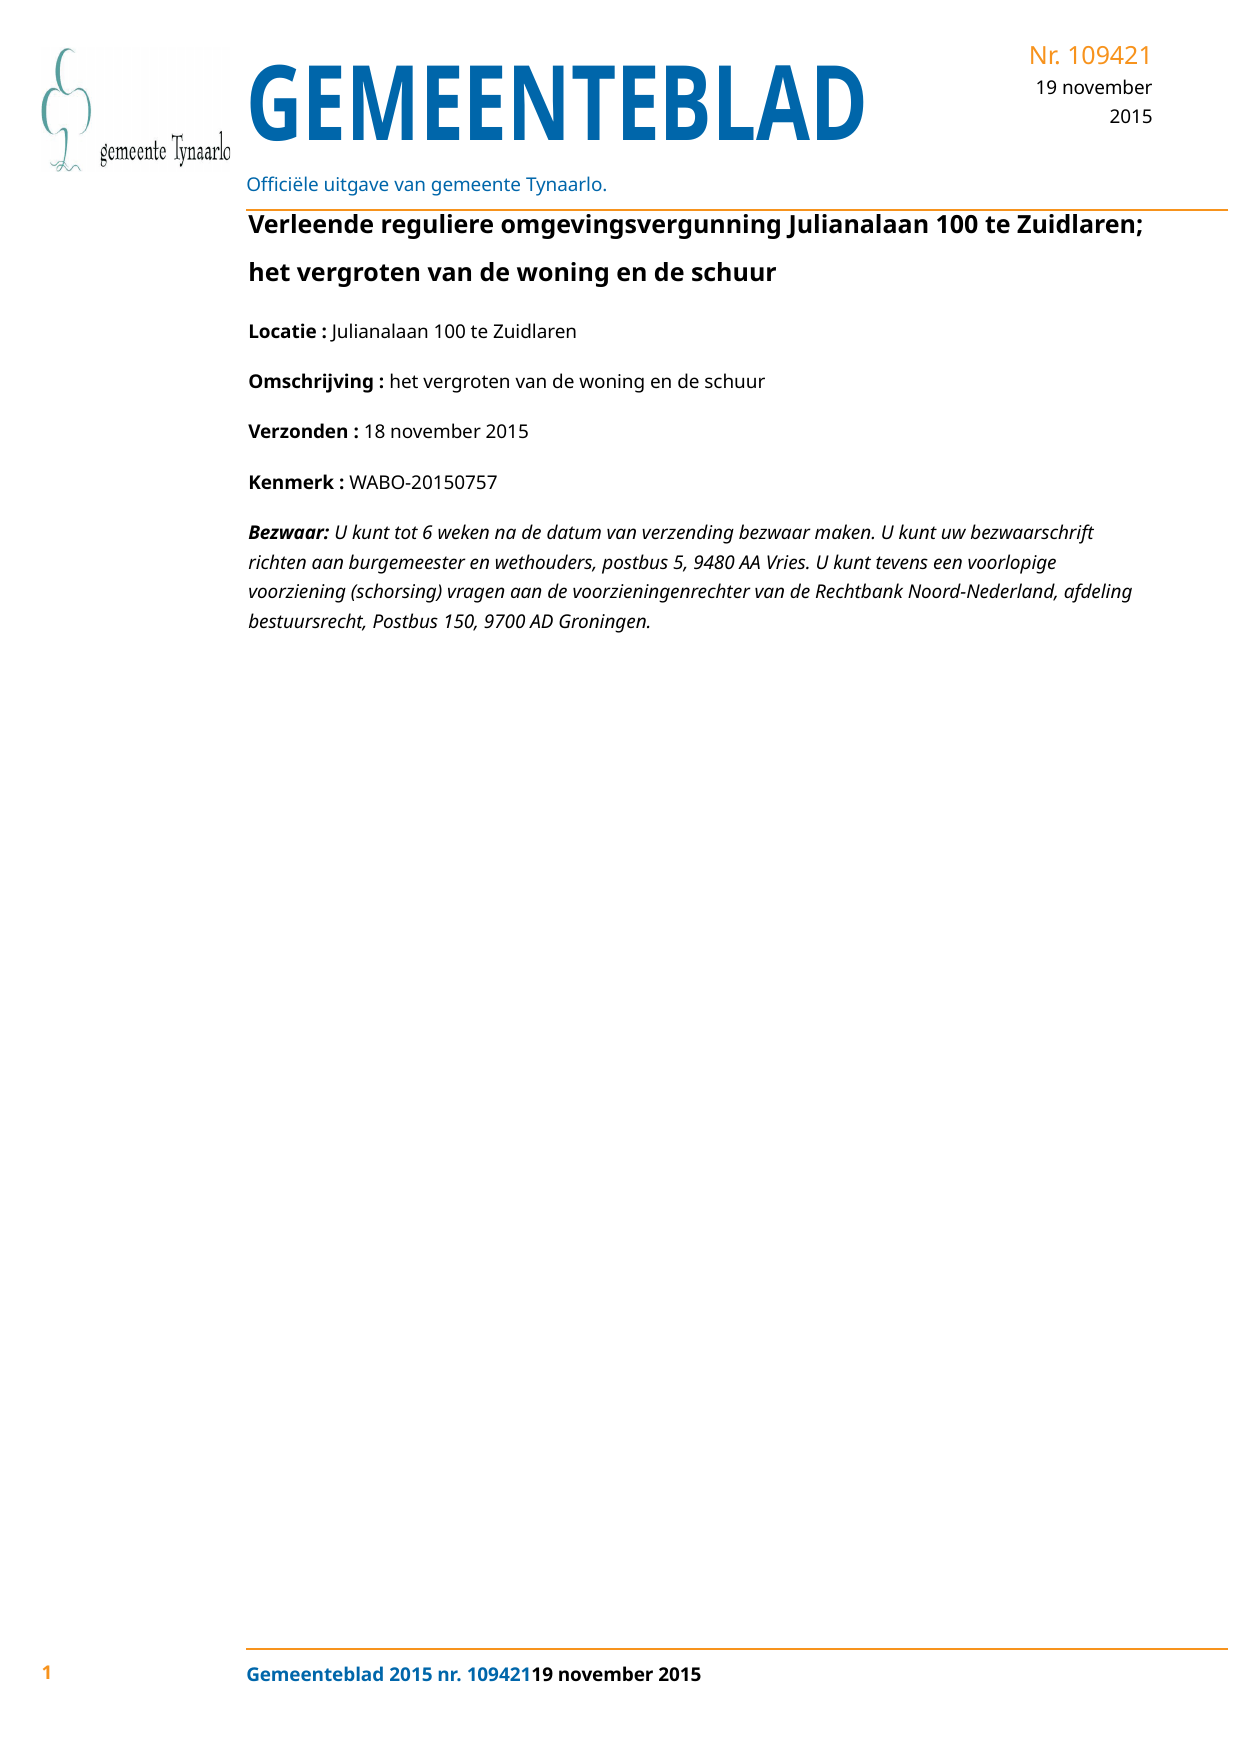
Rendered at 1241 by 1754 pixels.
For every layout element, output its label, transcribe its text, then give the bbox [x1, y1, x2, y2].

text Verzonden : 18 november 2015 [248, 419, 1152, 444]
text Locatie : Julianalaan 100 te Zuidlaren [248, 318, 1152, 344]
picture [41, 47, 231, 172]
text Omschrijving : het vergroten van de woning en de schuur [248, 368, 1152, 394]
text Verleende reguliere omgevingsvergunning Julianalaan 100 te Zuidlaren; het vergroten van de woning en de schuur [248, 211, 1152, 288]
text Bezwaar: U kunt tot 6 weken na de datum van verzending bezwaar maken. U kunt uw bezwaarschrift richten aan burgemeester en wethouders, postbus 5, 9480 AA Vries. U kunt tevens een voorlopige voorziening (schorsing) vragen aan de voorzieningenrechter van de Rechtbank Noord-Nederland, afdeling bestuursrecht, Postbus 150, 9700 AD Groningen. [248, 519, 1152, 634]
text Kenmerk : WABO-20150757 [248, 469, 1152, 495]
